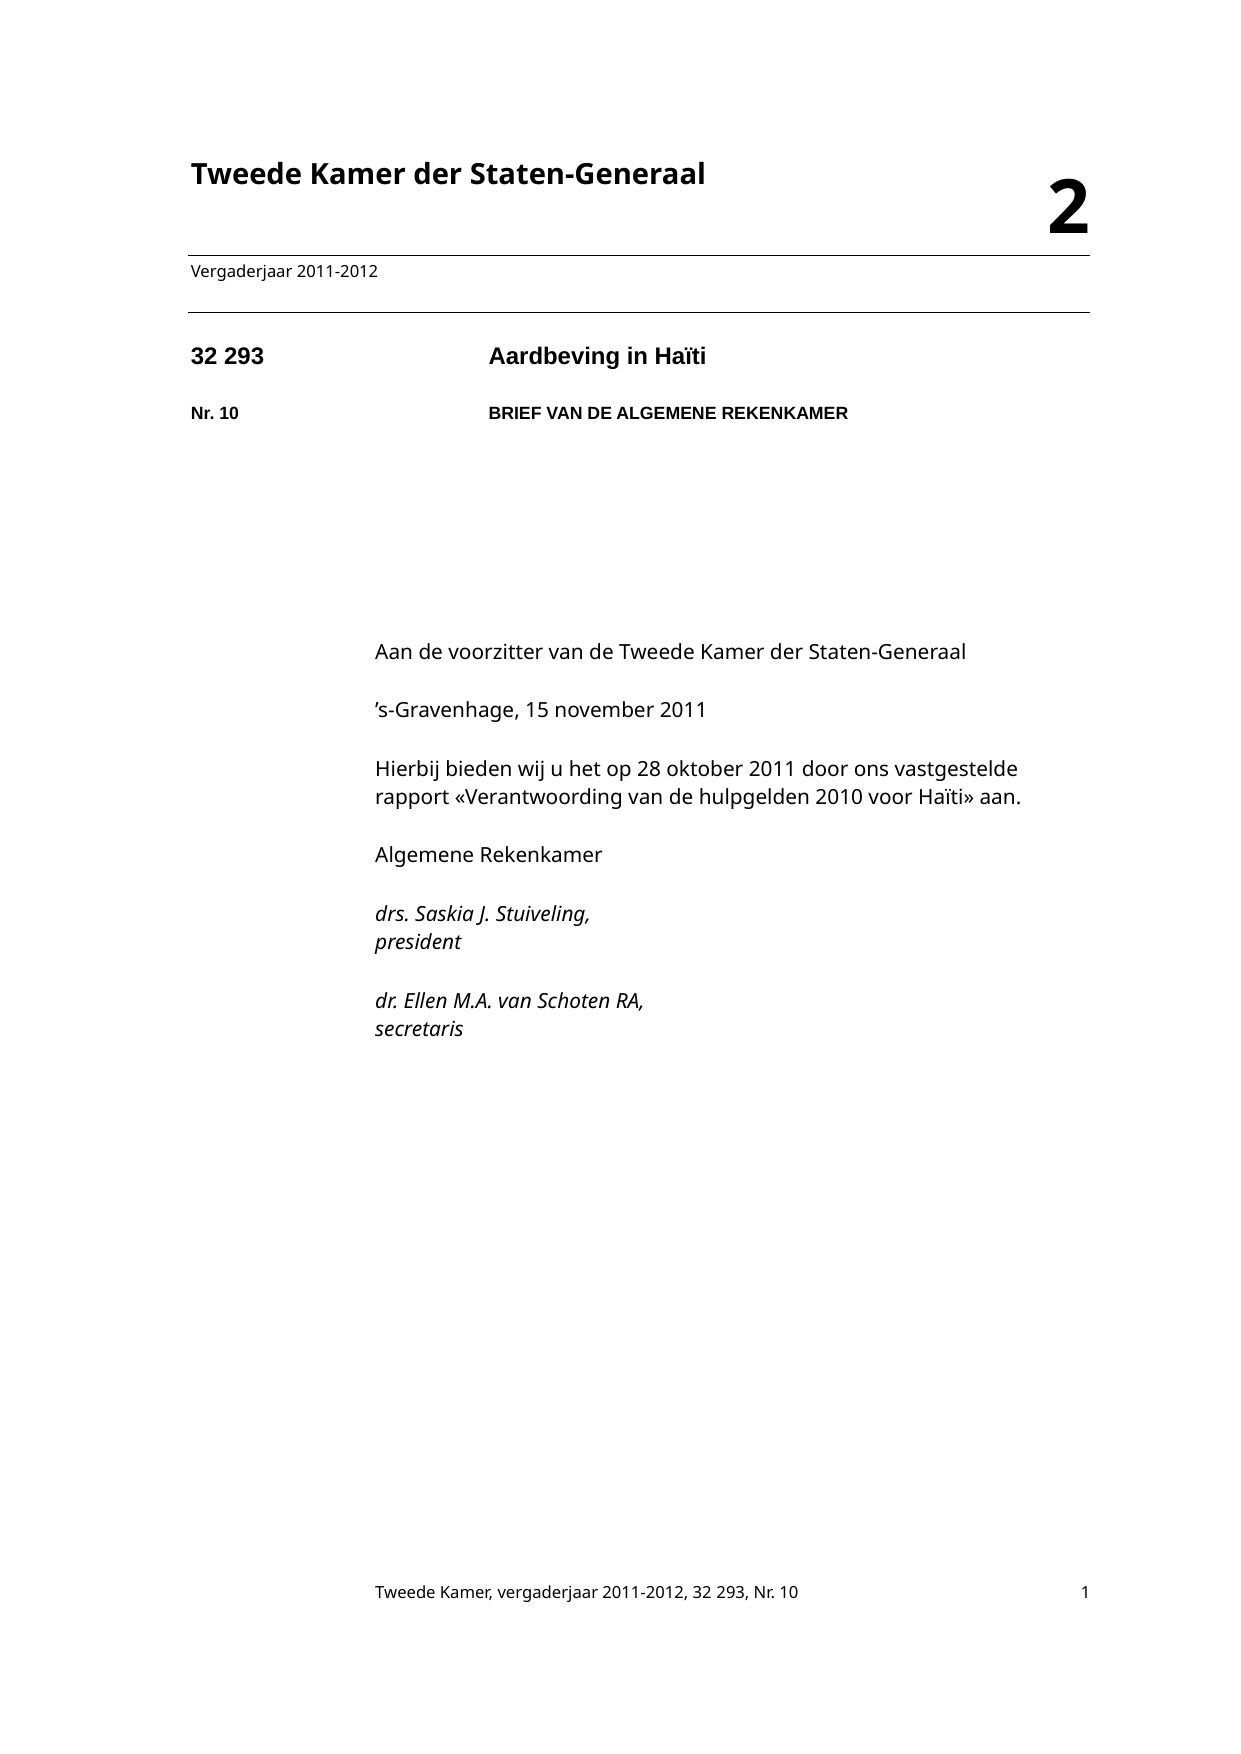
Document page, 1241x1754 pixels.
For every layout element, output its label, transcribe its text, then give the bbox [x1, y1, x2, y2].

table_cell [485, 256, 1090, 312]
text drs. Saskia J. Stuiveling, [375, 899, 1090, 927]
table_cell Nr. 10 [188, 399, 485, 518]
table_cell 32 293 [188, 339, 485, 399]
text Algemene Rekenkamer [375, 841, 1090, 869]
text secretaris [375, 1014, 1090, 1043]
table_cell Aardbeving in Haïti [485, 339, 1090, 399]
table_header Tweede Kamer der Staten-Generaal [188, 150, 909, 255]
text ’s-Gravenhage, 15 november 2011 [375, 695, 1090, 724]
text president [375, 927, 1090, 956]
table_cell Vergaderjaar 2011-2012 [188, 256, 485, 312]
table_cell [188, 313, 485, 339]
text Aan de voorzitter van de Tweede Kamer der Staten-Generaal [375, 637, 1090, 665]
table_header 2 [910, 150, 1090, 255]
table_cell BRIEF VAN DE ALGEMENE REKENKAMER [485, 399, 1090, 518]
text Hierbij bieden wij u het op 28 oktober 2011 door ons vastgestelde rapport «Verantwoording van de hulpgelden 2010 voor Haïti» aan. [375, 754, 1090, 811]
table_cell [485, 313, 1090, 339]
text dr. Ellen M.A. van Schoten RA, [375, 986, 1090, 1014]
